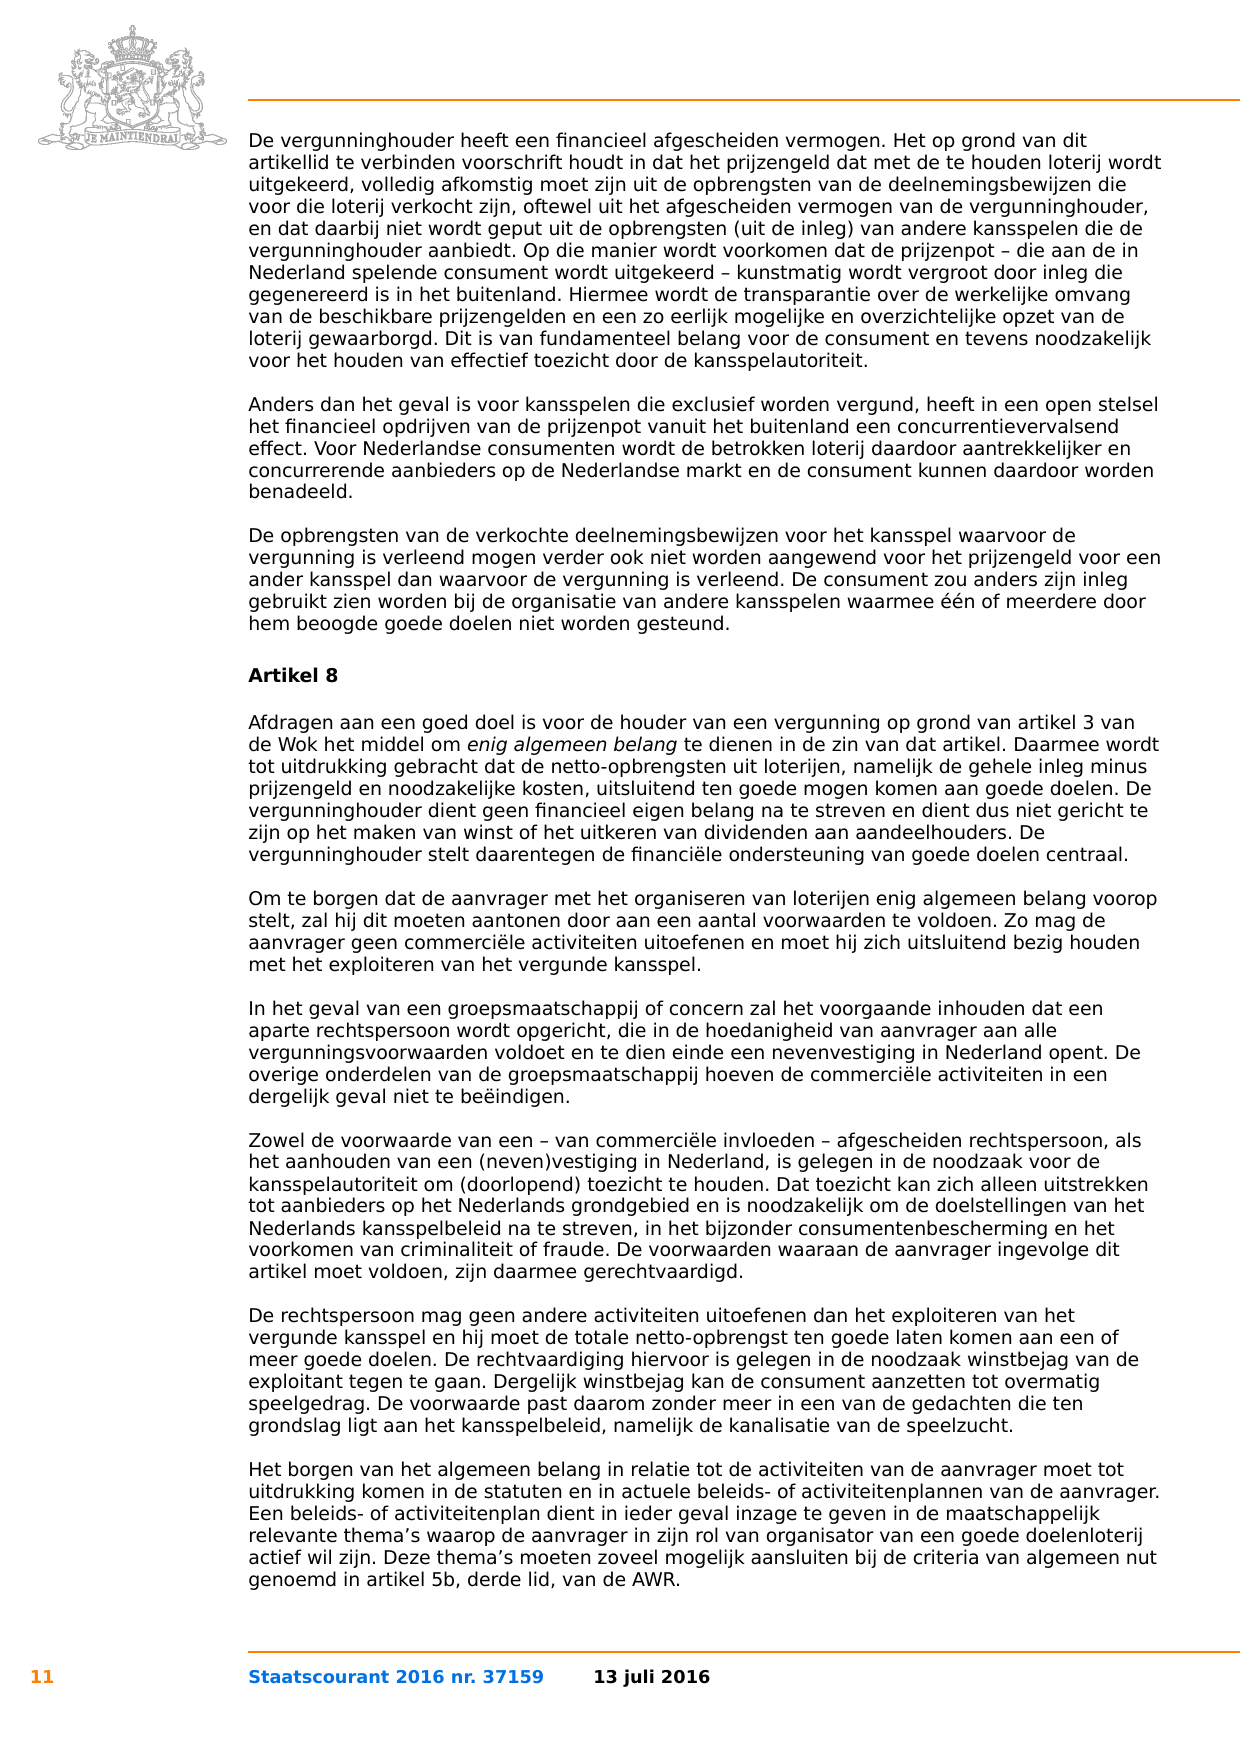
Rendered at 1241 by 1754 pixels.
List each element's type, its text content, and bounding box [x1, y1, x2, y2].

text Zowel de voorwaarde van een – van commerciële invloeden – afgescheiden rechtspersoon, als het aanhouden van een (neven)vestiging in Nederland, is gelegen in de noodzaak voor de kansspelautoriteit om (doorlopend) toezicht te houden. Dat toezicht kan zich alleen uitstrekken tot aanbieders op het Nederlands grondgebied en is noodzakelijk om de doelstellingen van het Nederlands kansspelbeleid na te streven, in het bijzonder consumentenbescherming en het voorkomen van criminaliteit of fraude. De voorwaarden waaraan de aanvrager ingevolge dit artikel moet voldoen, zijn daarmee gerechtvaardigd. [248, 1129, 1163, 1283]
text In het geval van een groepsmaatschappij of concern zal het voorgaande inhouden dat een aparte rechtspersoon wordt opgericht, die in de hoedanigheid van aanvrager aan alle vergunningsvoorwaarden voldoet en te dien einde een nevenvestiging in Nederland opent. De overige onderdelen van de groepsmaatschappij hoeven de commerciële activiteiten in een dergelijk geval niet te beëindigen. [248, 998, 1163, 1108]
subtitle Artikel 8 [248, 665, 1163, 687]
picture [38, 25, 227, 150]
text De vergunninghouder heeft een financieel afgescheiden vermogen. Het op grond van dit artikellid te verbinden voorschrift houdt in dat het prijzengeld dat met de te houden loterij wordt uitgekeerd, volledig afkomstig moet zijn uit de opbrengsten van de deelnemingsbewijzen die voor die loterij verkocht zijn, oftewel uit het afgescheiden vermogen van de vergunninghouder, en dat daarbij niet wordt geput uit de opbrengsten (uit de inleg) van andere kansspelen die de vergunninghouder aanbiedt. Op die manier wordt voorkomen dat de prijzenpot – die aan de in Nederland spelende consument wordt uitgekeerd – kunstmatig wordt vergroot door inleg die gegenereerd is in het buitenland. Hiermee wordt de transparantie over de werkelijke omvang van de beschikbare prijzengelden en een zo eerlijk mogelijke en overzichtelijke opzet van de loterij gewaarborgd. Dit is van fundamenteel belang voor de consument en tevens noodzakelijk voor het houden van effectief toezicht door de kansspelautoriteit. [248, 130, 1163, 372]
text De opbrengsten van de verkochte deelnemingsbewijzen voor het kansspel waarvoor de vergunning is verleend mogen verder ook niet worden aangewend voor het prijzengeld voor een ander kansspel dan waarvoor de vergunning is verleend. De consument zou anders zijn inleg gebruikt zien worden bij de organisatie van andere kansspelen waarmee één of meerdere door hem beoogde goede doelen niet worden gesteund. [248, 525, 1163, 635]
text Afdragen aan een goed doel is voor de houder van een vergunning op grond van artikel 3 van de Wok het middel om enig algemeen belang te dienen in de zin van dat artikel. Daarmee wordt tot uitdrukking gebracht dat de netto-opbrengsten uit loterijen, namelijk de gehele inleg minus prijzengeld en noodzakelijke kosten, uitsluitend ten goede mogen komen aan goede doelen. De vergunninghouder dient geen financieel eigen belang na te streven en dient dus niet gericht te zijn op het maken van winst of het uitkeren van dividenden aan aandeelhouders. De vergunninghouder stelt daarentegen de financiële ondersteuning van goede doelen centraal. [248, 712, 1163, 866]
text Anders dan het geval is voor kansspelen die exclusief worden vergund, heeft in een open stelsel het financieel opdrijven van de prijzenpot vanuit het buitenland een concurrentievervalsend effect. Voor Nederlandse consumenten wordt de betrokken loterij daardoor aantrekkelijker en concurrerende aanbieders op de Nederlandse markt en de consument kunnen daardoor worden benadeeld. [248, 393, 1163, 503]
text Het borgen van het algemeen belang in relatie tot de activiteiten van de aanvrager moet tot uitdrukking komen in de statuten en in actuele beleids- of activiteitenplannen van de aanvrager. Een beleids- of activiteitenplan dient in ieder geval inzage te geven in de maatschappelijk relevante thema’s waarop de aanvrager in zijn rol van organisator van een goede doelenloterij actief wil zijn. Deze thema’s moeten zoveel mogelijk aansluiten bij de criteria van algemeen nut genoemd in artikel 5b, derde lid, van de AWR. [248, 1459, 1163, 1591]
text De rechtspersoon mag geen andere activiteiten uitoefenen dan het exploiteren van het vergunde kansspel en hij moet de totale netto-opbrengst ten goede laten komen aan een of meer goede doelen. De rechtvaardiging hiervoor is gelegen in de noodzaak winstbejag van de exploitant tegen te gaan. Dergelijk winstbejag kan de consument aanzetten tot overmatig speelgedrag. De voorwaarde past daarom zonder meer in een van de gedachten die ten grondslag ligt aan het kansspelbeleid, namelijk de kanalisatie van de speelzucht. [248, 1305, 1163, 1437]
text Om te borgen dat de aanvrager met het organiseren van loterijen enig algemeen belang voorop stelt, zal hij dit moeten aantonen door aan een aantal voorwaarden te voldoen. Zo mag de aanvrager geen commerciële activiteiten uitoefenen en moet hij zich uitsluitend bezig houden met het exploiteren van het vergunde kansspel. [248, 888, 1163, 976]
